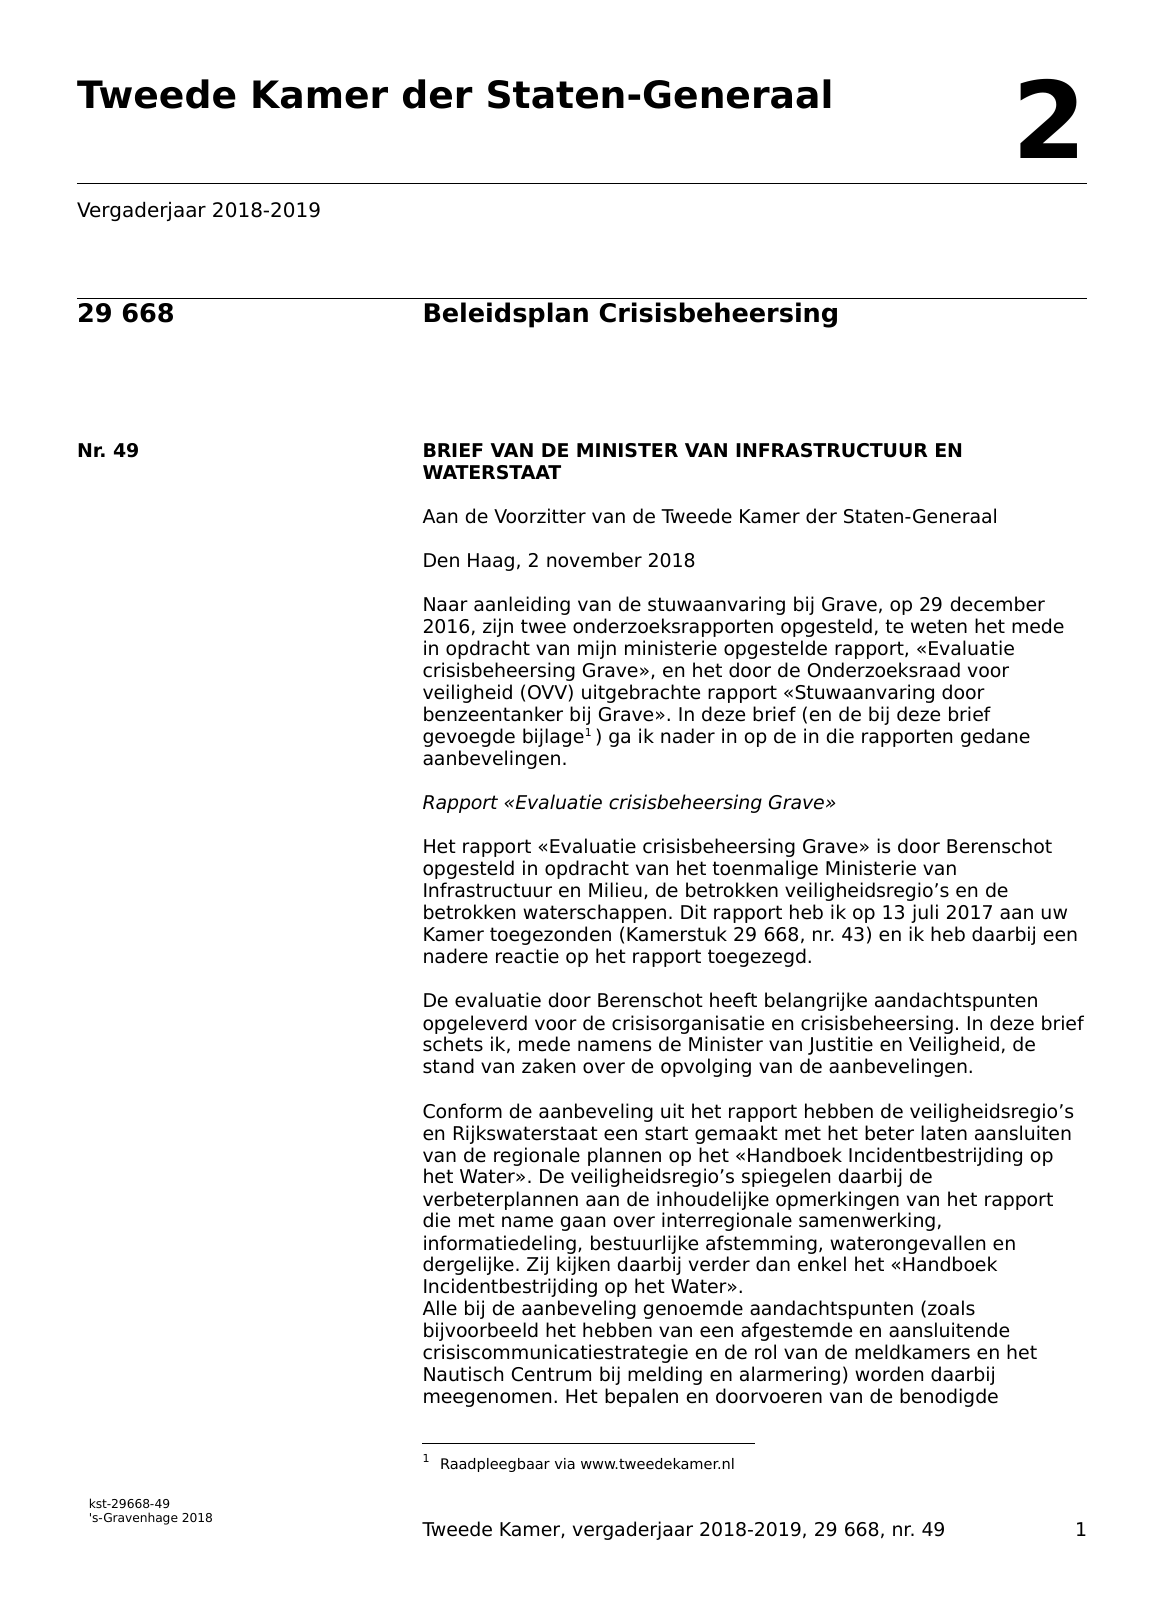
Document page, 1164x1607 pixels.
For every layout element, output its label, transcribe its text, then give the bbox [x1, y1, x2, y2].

table_header Tweede Kamer der Staten-Generaal [77, 59, 886, 183]
subtitle Nr. 49 BRIEF VAN DE MINISTER VAN INFRASTRUCTUUR EN WATERSTAAT [77, 440, 1087, 484]
subtitle 29 668 Beleidsplan Crisisbeheersing [77, 299, 1087, 329]
text Den Haag, 2 november 2018 [422, 550, 1087, 572]
text Naar aanleiding van de stuwaanvaring bij Grave, op 29 december 2016, zijn twee onderzoeksrapporten opgesteld, te weten het mede in opdracht van mijn ministerie opgestelde rapport, «Evaluatie crisisbeheersing Grave», en het door de Onderzoeksraad voor veiligheid (OVV) uitgebrachte rapport «Stuwaanvaring door benzeentanker bij Grave». In deze brief (en de bij deze brief gevoegde bijlage) ga ik nader in op de in die rapporten gedane aanbevelingen. [422, 594, 1087, 770]
subtitle Rapport «Evaluatie crisisbeheersing Grave» [422, 792, 1087, 814]
text Conform de aanbeveling uit het rapport hebben de veiligheidsregio’s en Rijkswaterstaat een start gemaakt met het beter laten aansluiten van de regionale plannen op het «Handboek Incidentbestrijding op het Water». De veiligheidsregio’s spiegelen daarbij de verbeterplannen aan de inhoudelijke opmerkingen van het rapport die met name gaan over interregionale samenwerking, informatiedeling, bestuurlijke afstemming, waterongevallen en dergelijke. Zij kijken daarbij verder dan enkel het «Handboek Incidentbestrijding op het Water». [422, 1101, 1087, 1298]
text Raadpleegbaar via www.tweedekamer.nl [422, 1452, 1087, 1474]
text De evaluatie door Berenschot heeft belangrijke aandachtspunten opgeleverd voor de crisisorganisatie en crisisbeheersing. In deze brief schets ik, mede namens de Minister van Justitie en Veiligheid, de stand van zaken over de opvolging van de aanbevelingen. [422, 990, 1087, 1078]
table_header 2 [886, 59, 1087, 183]
text Aan de Voorzitter van de Tweede Kamer der Staten-Generaal [422, 506, 1087, 528]
table_cell Vergaderjaar 2018-2019 [77, 184, 1087, 298]
text Het rapport «Evaluatie crisisbeheersing Grave» is door Berenschot opgesteld in opdracht van het toenmalige Ministerie van Infrastructuur en Milieu, de betrokken veiligheidsregio’s en de betrokken waterschappen. Dit rapport heb ik op 13 juli 2017 aan uw Kamer toegezonden (Kamerstuk 29 668, nr. 43) en ik heb daarbij een nadere reactie op het rapport toegezegd. [422, 836, 1087, 968]
text kst-29668-49 [88, 1497, 323, 1511]
text 's-Gravenhage 2018 [88, 1511, 323, 1525]
text Alle bij de aanbeveling genoemde aandachtspunten (zoals bijvoorbeeld het hebben van een afgestemde en aansluitende crisiscommunicatiestrategie en de rol van de meldkamers en het Nautisch Centrum bij melding en alarmering) worden daarbij meegenomen. Het bepalen en doorvoeren van de benodigde [422, 1298, 1087, 1408]
